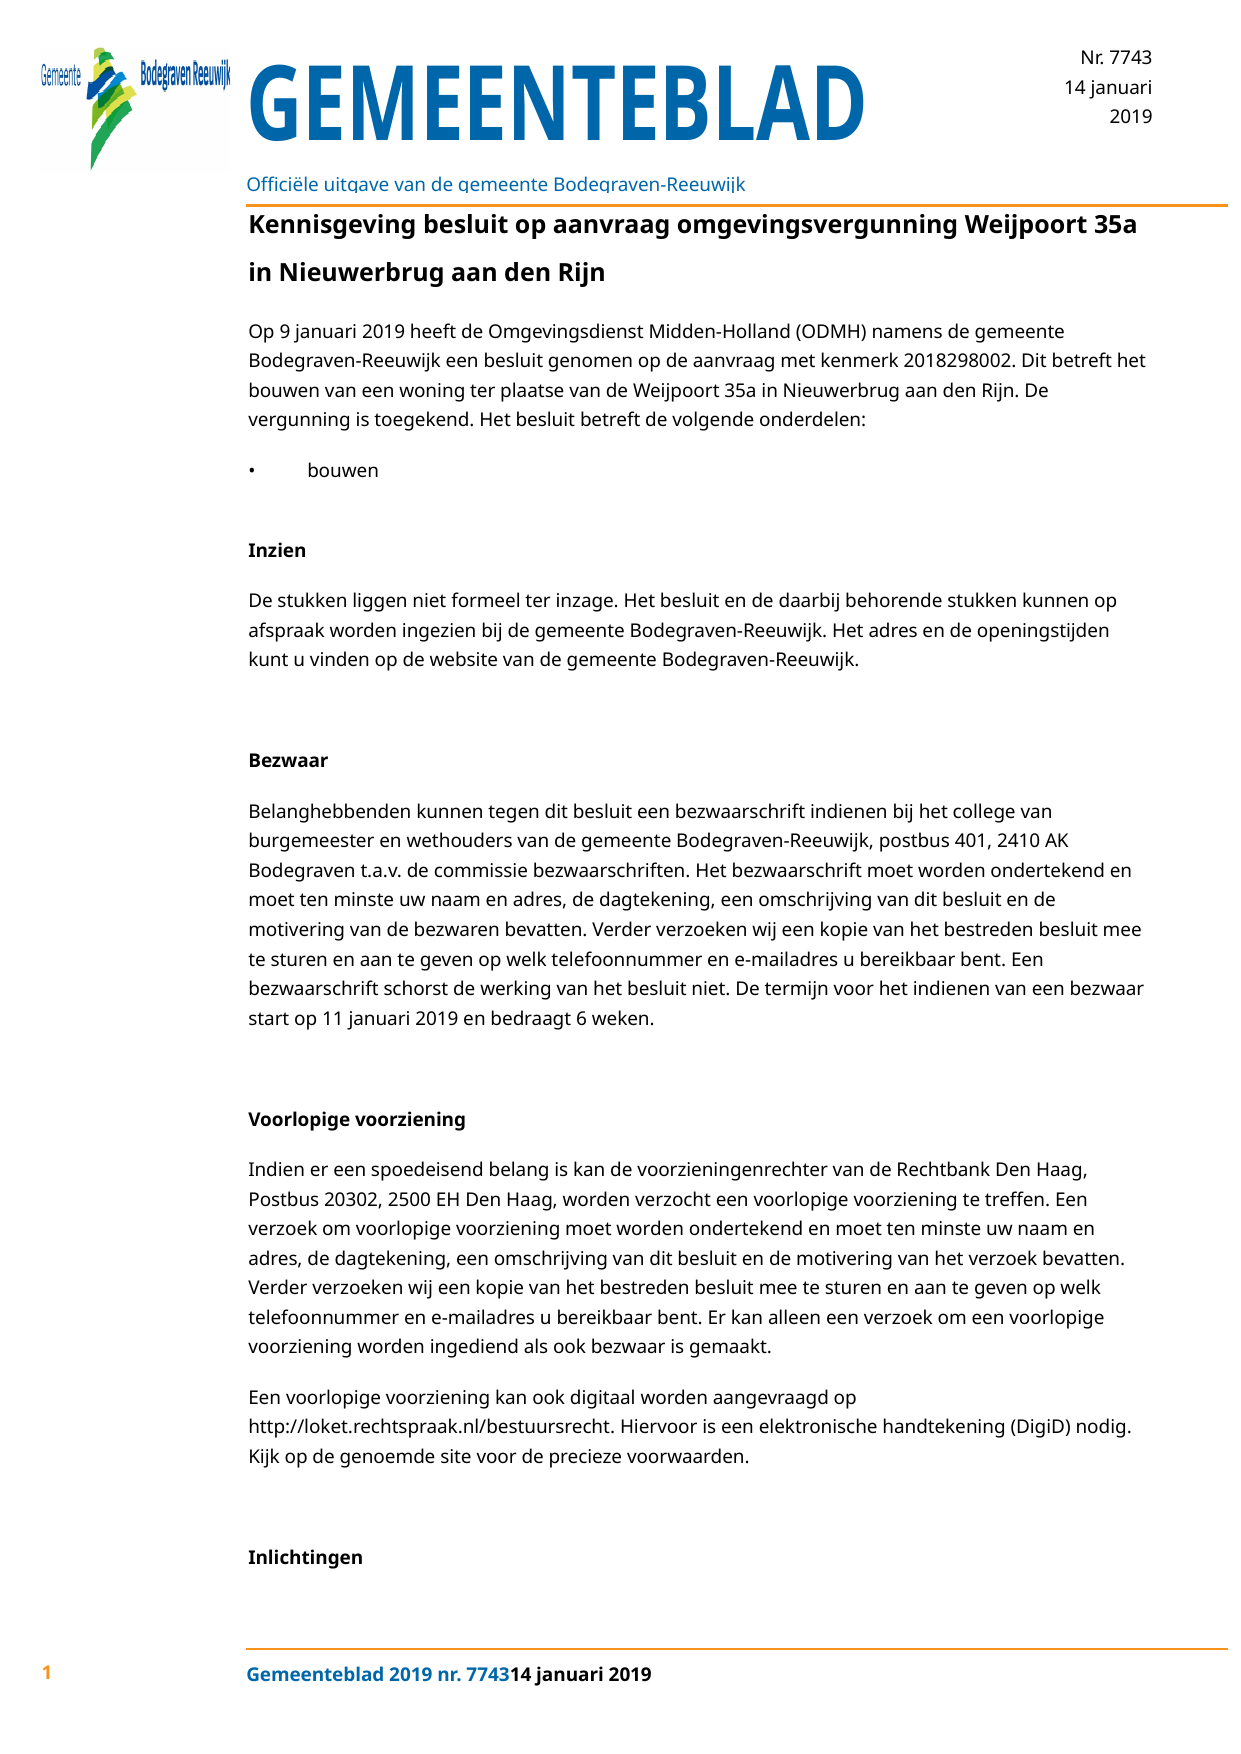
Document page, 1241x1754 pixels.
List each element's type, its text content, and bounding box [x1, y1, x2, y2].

text Een voorlopige voorziening kan ook digitaal worden aangevraagd op http://loket.rechtspraak.nl/bestuursrecht. Hiervoor is een elektronische handtekening (DigiD) nodig. Kijk op de genoemde site voor de precieze voorwaarden. [248, 1384, 1152, 1469]
list bouwen [248, 457, 1152, 483]
text De stukken liggen niet formeel ter inzage. Het besluit en de daarbij behorende stukken kunnen op afspraak worden ingezien bij de gemeente Bodegraven-Reeuwijk. Het adres en de openingstijden kunt u vinden op de website van de gemeente Bodegraven-Reeuwijk. [248, 587, 1152, 672]
text Inlichtingen [248, 1544, 1152, 1570]
text Belanghebbenden kunnen tegen dit besluit een bezwaarschrift indienen bij het college van burgemeester en wethouders van de gemeente Bodegraven-Reeuwijk, postbus 401, 2410 AK Bodegraven t.a.v. de commissie bezwaarschriften. Het bezwaarschrift moet worden ondertekend en moet ten minste uw naam en adres, de dagtekening, een omschrijving van dit besluit en de motivering van de bezwaren bevatten. Verder verzoeken wij een kopie van het bestreden besluit mee te sturen en aan te geven op welk telefoonnummer en e-mailadres u bereikbaar bent. Een bezwaarschrift schorst de werking van het besluit niet. De termijn voor het indienen van een bezwaar start op 11 januari 2019 en bedraagt 6 weken. [248, 798, 1152, 1031]
text Voorlopige voorziening [248, 1106, 1152, 1132]
text Op 9 januari 2019 heeft de Omgevingsdienst Midden-Holland (ODMH) namens de gemeente Bodegraven-Reeuwijk een besluit genomen op de aanvraag met kenmerk 2018298002. Dit betreft het bouwen van een woning ter plaatse van de Weijpoort 35a in Nieuwerbrug aan den Rijn. De vergunning is toegekend. Het besluit betreft de volgende onderdelen: [248, 318, 1152, 432]
picture [41, 47, 231, 172]
text Inzien [248, 537, 1152, 563]
text Indien er een spoedeisend belang is kan de voorzieningenrechter van de Rechtbank Den Haag, Postbus 20302, 2500 EH Den Haag, worden verzocht een voorlopige voorziening te treffen. Een verzoek om voorlopige voorziening moet worden ondertekend en moet ten minste uw naam en adres, de dagtekening, een omschrijving van dit besluit en de motivering van het verzoek bevatten. Verder verzoeken wij een kopie van het bestreden besluit mee te sturen en aan te geven op welk telefoonnummer en e-mailadres u bereikbaar bent. Er kan alleen een verzoek om een voorlopige voorziening worden ingediend als ook bezwaar is gemaakt. [248, 1156, 1152, 1359]
text Bezwaar [248, 747, 1152, 773]
text Kennisgeving besluit op aanvraag omgevingsvergunning Weijpoort 35a in Nieuwerbrug aan den Rijn [248, 207, 1152, 288]
